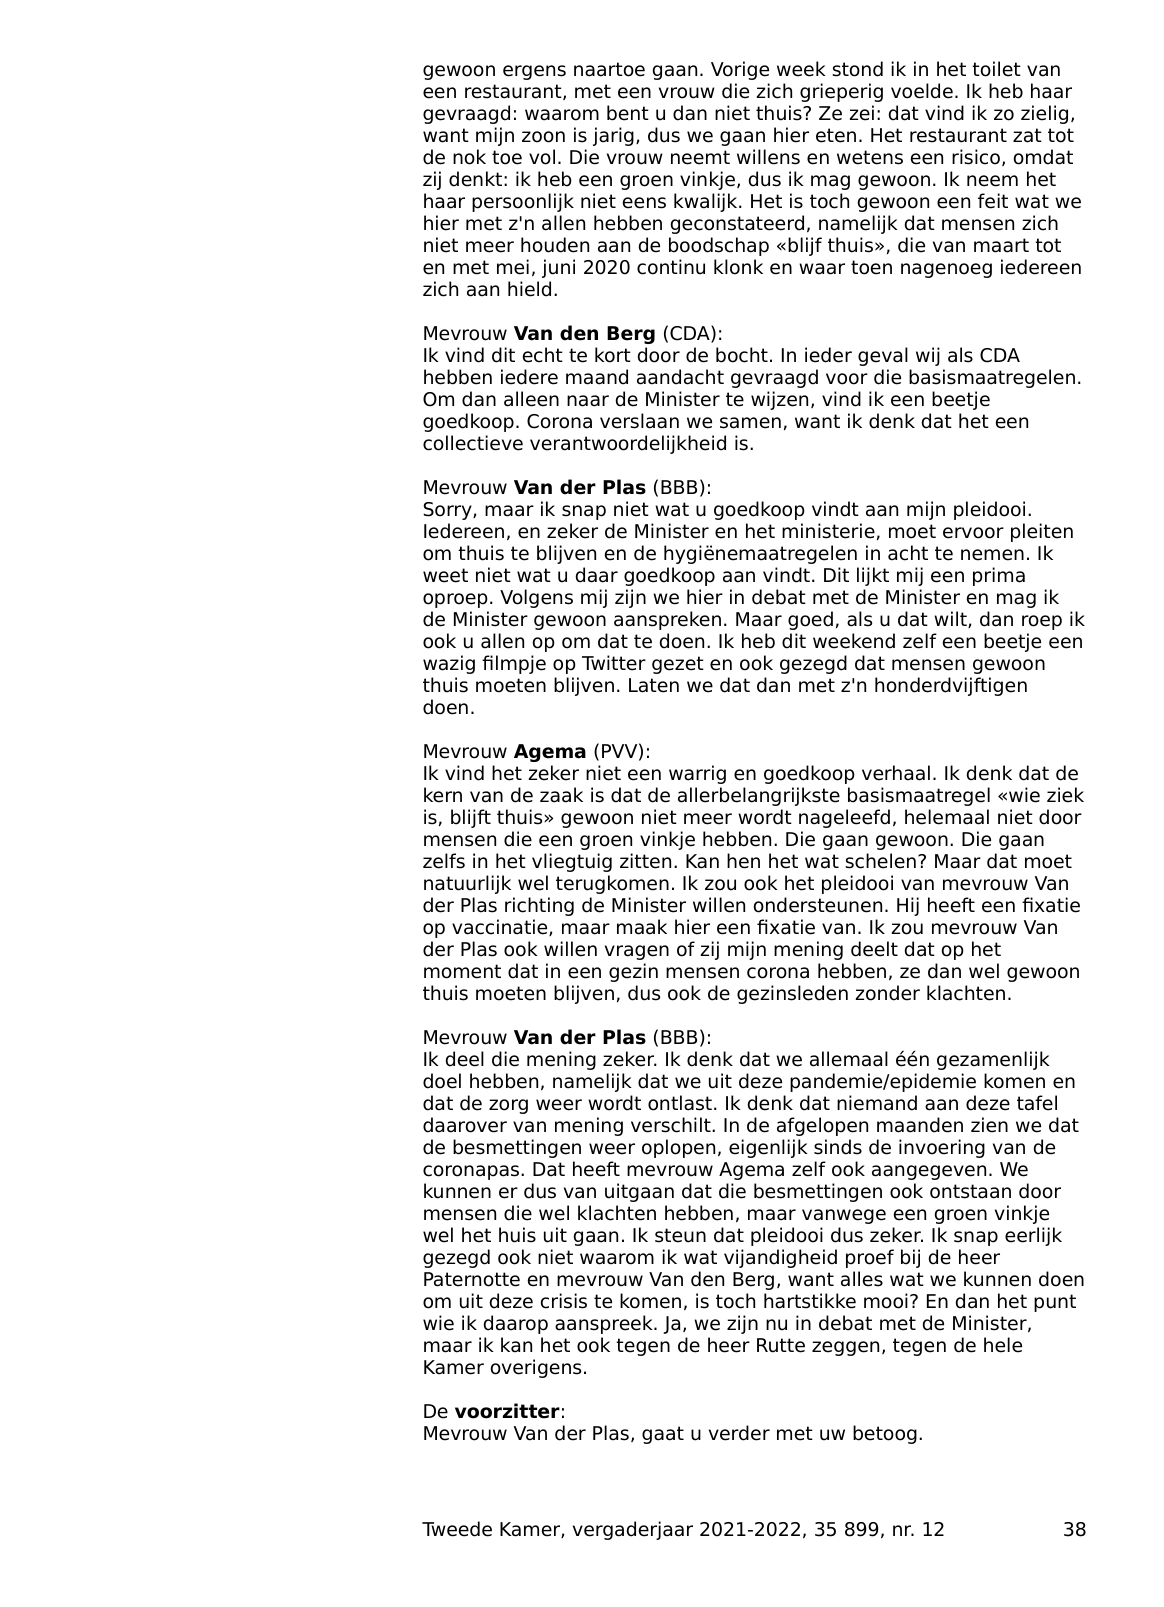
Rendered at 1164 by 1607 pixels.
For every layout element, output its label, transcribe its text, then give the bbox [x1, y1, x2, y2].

text gewoon ergens naartoe gaan. Vorige week stond ik in het toilet van een restaurant, met een vrouw die zich grieperig voelde. Ik heb haar gevraagd: waarom bent u dan niet thuis? Ze zei: dat vind ik zo zielig, want mijn zoon is jarig, dus we gaan hier eten. Het restaurant zat tot de nok toe vol. Die vrouw neemt willens en wetens een risico, omdat zij denkt: ik heb een groen vinkje, dus ik mag gewoon. Ik neem het haar persoonlijk niet eens kwalijk. Het is toch gewoon een feit wat we hier met z'n allen hebben geconstateerd, namelijk dat mensen zich niet meer houden aan de boodschap «blijf thuis», die van maart tot en met mei, juni 2020 continu klonk en waar toen nagenoeg iedereen zich aan hield. [422, 59, 1087, 301]
text Mevrouw Agema (PVV): [422, 741, 1087, 763]
text Ik vind dit echt te kort door de bocht. In ieder geval wij als CDA hebben iedere maand aandacht gevraagd voor die basismaatregelen. Om dan alleen naar de Minister te wijzen, vind ik een beetje goedkoop. Corona verslaan we samen, want ik denk dat het een collectieve verantwoordelijkheid is. [422, 345, 1087, 455]
text De voorzitter: [422, 1401, 1087, 1423]
text Mevrouw Van den Berg (CDA): [422, 323, 1087, 345]
text Ik vind het zeker niet een warrig en goedkoop verhaal. Ik denk dat de kern van de zaak is dat de allerbelangrijkste basismaatregel «wie ziek is, blijft thuis» gewoon niet meer wordt nageleefd, helemaal niet door mensen die een groen vinkje hebben. Die gaan gewoon. Die gaan zelfs in het vliegtuig zitten. Kan hen het wat schelen? Maar dat moet natuurlijk wel terugkomen. Ik zou ook het pleidooi van mevrouw Van der Plas richting de Minister willen ondersteunen. Hij heeft een fixatie op vaccinatie, maar maak hier een fixatie van. Ik zou mevrouw Van der Plas ook willen vragen of zij mijn mening deelt dat op het moment dat in een gezin mensen corona hebben, ze dan wel gewoon thuis moeten blijven, dus ook de gezinsleden zonder klachten. [422, 763, 1087, 1005]
text Mevrouw Van der Plas (BBB): [422, 1027, 1087, 1049]
text Mevrouw Van der Plas, gaat u verder met uw betoog. [422, 1423, 1087, 1445]
text Sorry, maar ik snap niet wat u goedkoop vindt aan mijn pleidooi. Iedereen, en zeker de Minister en het ministerie, moet ervoor pleiten om thuis te blijven en de hygiënemaatregelen in acht te nemen. Ik weet niet wat u daar goedkoop aan vindt. Dit lijkt mij een prima oproep. Volgens mij zijn we hier in debat met de Minister en mag ik de Minister gewoon aanspreken. Maar goed, als u dat wilt, dan roep ik ook u allen op om dat te doen. Ik heb dit weekend zelf een beetje een wazig filmpje op Twitter gezet en ook gezegd dat mensen gewoon thuis moeten blijven. Laten we dat dan met z'n honderdvijftigen doen. [422, 499, 1087, 719]
text Ik deel die mening zeker. Ik denk dat we allemaal één gezamenlijk doel hebben, namelijk dat we uit deze pandemie/epidemie komen en dat de zorg weer wordt ontlast. Ik denk dat niemand aan deze tafel daarover van mening verschilt. In de afgelopen maanden zien we dat de besmettingen weer oplopen, eigenlijk sinds de invoering van de coronapas. Dat heeft mevrouw Agema zelf ook aangegeven. We kunnen er dus van uitgaan dat die besmettingen ook ontstaan door mensen die wel klachten hebben, maar vanwege een groen vinkje wel het huis uit gaan. Ik steun dat pleidooi dus zeker. Ik snap eerlijk gezegd ook niet waarom ik wat vijandigheid proef bij de heer Paternotte en mevrouw Van den Berg, want alles wat we kunnen doen om uit deze crisis te komen, is toch hartstikke mooi? En dan het punt wie ik daarop aanspreek. Ja, we zijn nu in debat met de Minister, maar ik kan het ook tegen de heer Rutte zeggen, tegen de hele Kamer overigens. [422, 1049, 1087, 1379]
text Mevrouw Van der Plas (BBB): [422, 477, 1087, 499]
